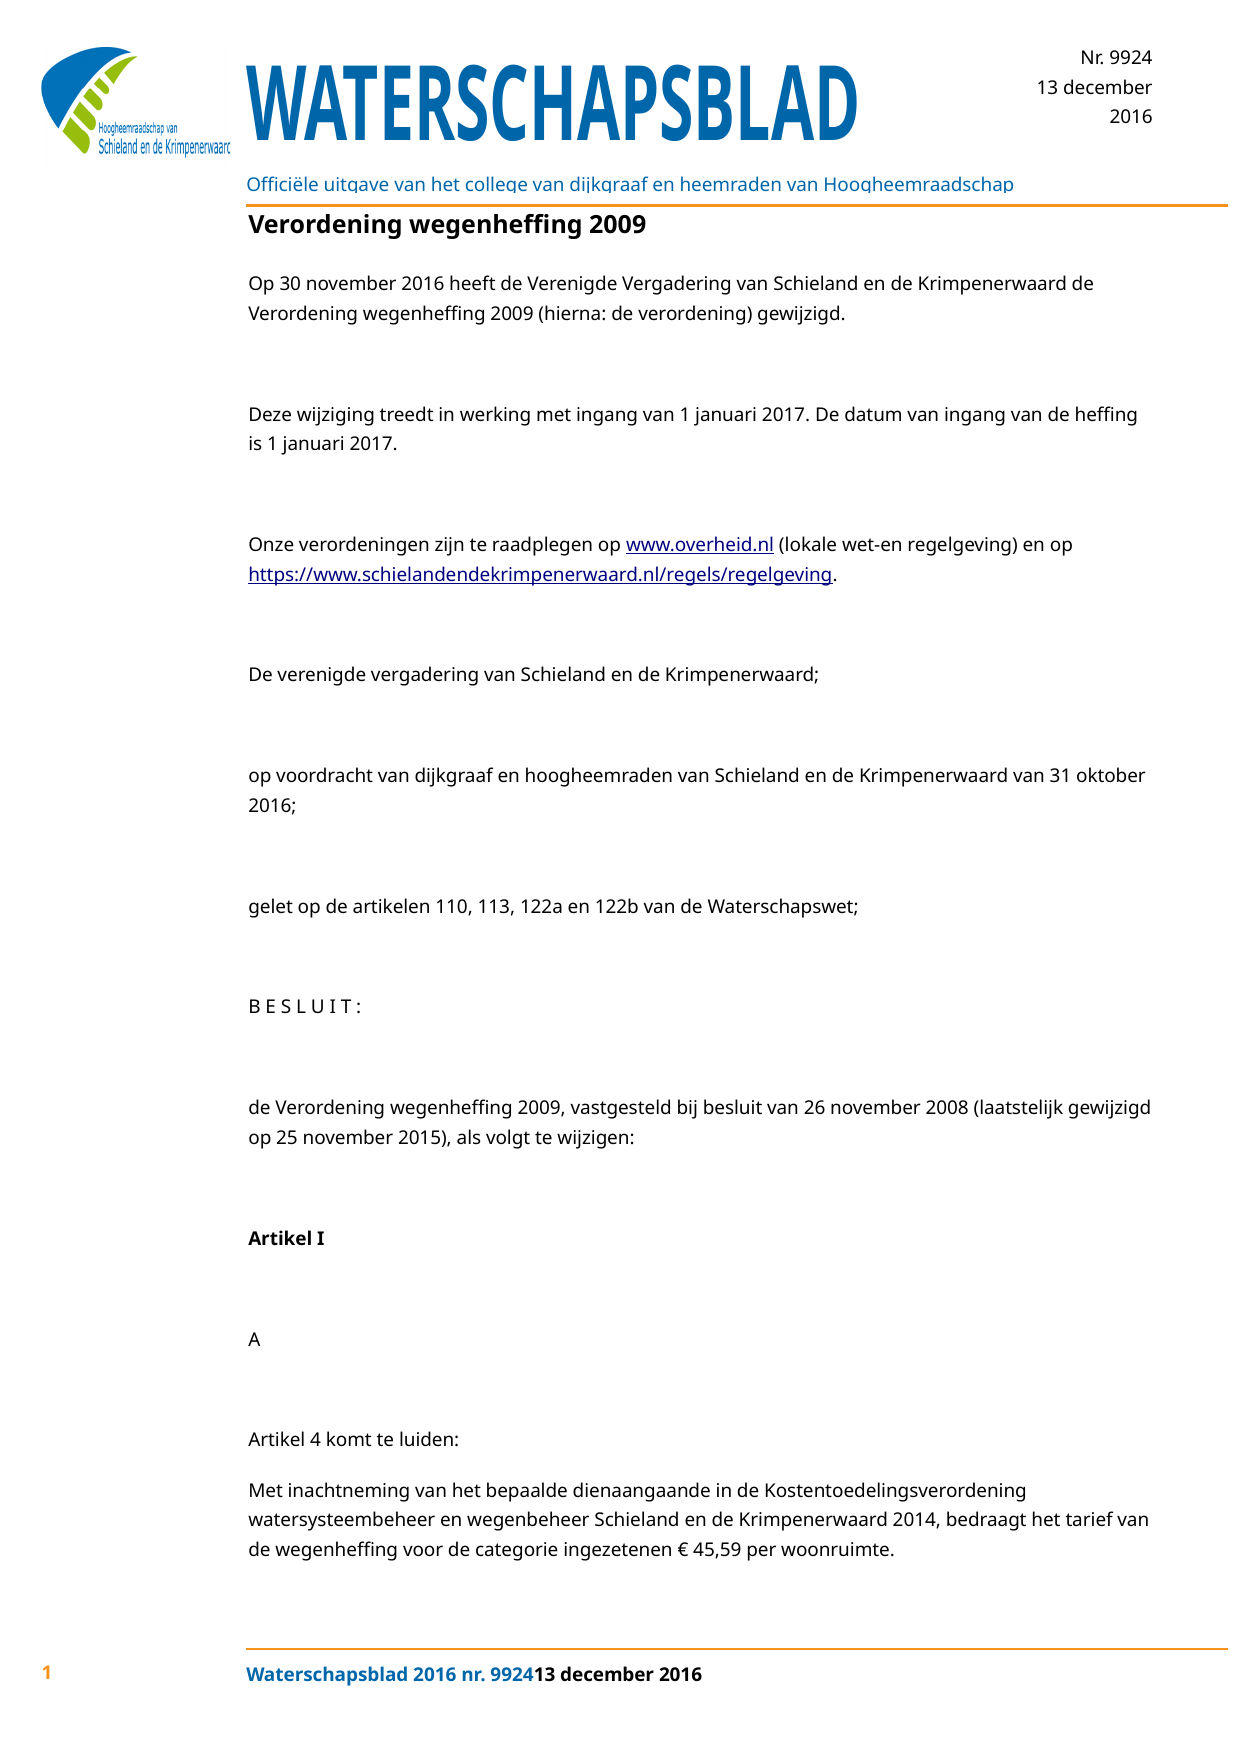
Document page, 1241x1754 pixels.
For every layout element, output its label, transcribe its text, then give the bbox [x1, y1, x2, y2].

picture [41, 47, 231, 172]
text A [248, 1326, 1152, 1351]
text de Verordening wegenheffing 2009, vastgesteld bij besluit van 26 november 2008 (laatstelijk gewijzigd op 25 november 2015), als volgt te wijzigen: [248, 1094, 1152, 1150]
text gelet op de artikelen 110, 113, 122a en 122b van de Waterschapswet; [248, 893, 1152, 918]
text Op 30 november 2016 heeft de Verenigde Vergadering van Schieland en de Krimpenerwaard de Verordening wegenheffing 2009 (hierna: de verordening) gewijzigd. [248, 270, 1152, 326]
text Onze verordeningen zijn te raadplegen op www.overheid.nl (lokale wet-en regelgeving) en op https://www.schielandendekrimpenerwaard.nl/regels/regelgeving. [248, 531, 1152, 586]
text Deze wijziging treedt in werking met ingang van 1 januari 2017. De datum van ingang van de heffing is 1 januari 2017. [248, 401, 1152, 456]
text De verenigde vergadering van Schieland en de Krimpenerwaard; [248, 662, 1152, 687]
text Verordening wegenheffing 2009 [248, 207, 1152, 241]
text op voordracht van dijkgraaf en hoogheemraden van Schieland en de Krimpenerwaard van 31 oktober 2016; [248, 762, 1152, 818]
text Artikel 4 komt te luiden: [248, 1427, 1152, 1452]
text Artikel I [248, 1225, 1152, 1251]
text Met inachtneming van het bepaalde dienaangaande in de Kostentoedelingsverordening watersysteembeheer en wegenbeheer Schieland en de Krimpenerwaard 2014, bedraagt het tarief van de wegenheffing voor de categorie ingezetenen € 45,59 per woonruimte. [248, 1477, 1152, 1562]
text B E S L U I T : [248, 994, 1152, 1019]
